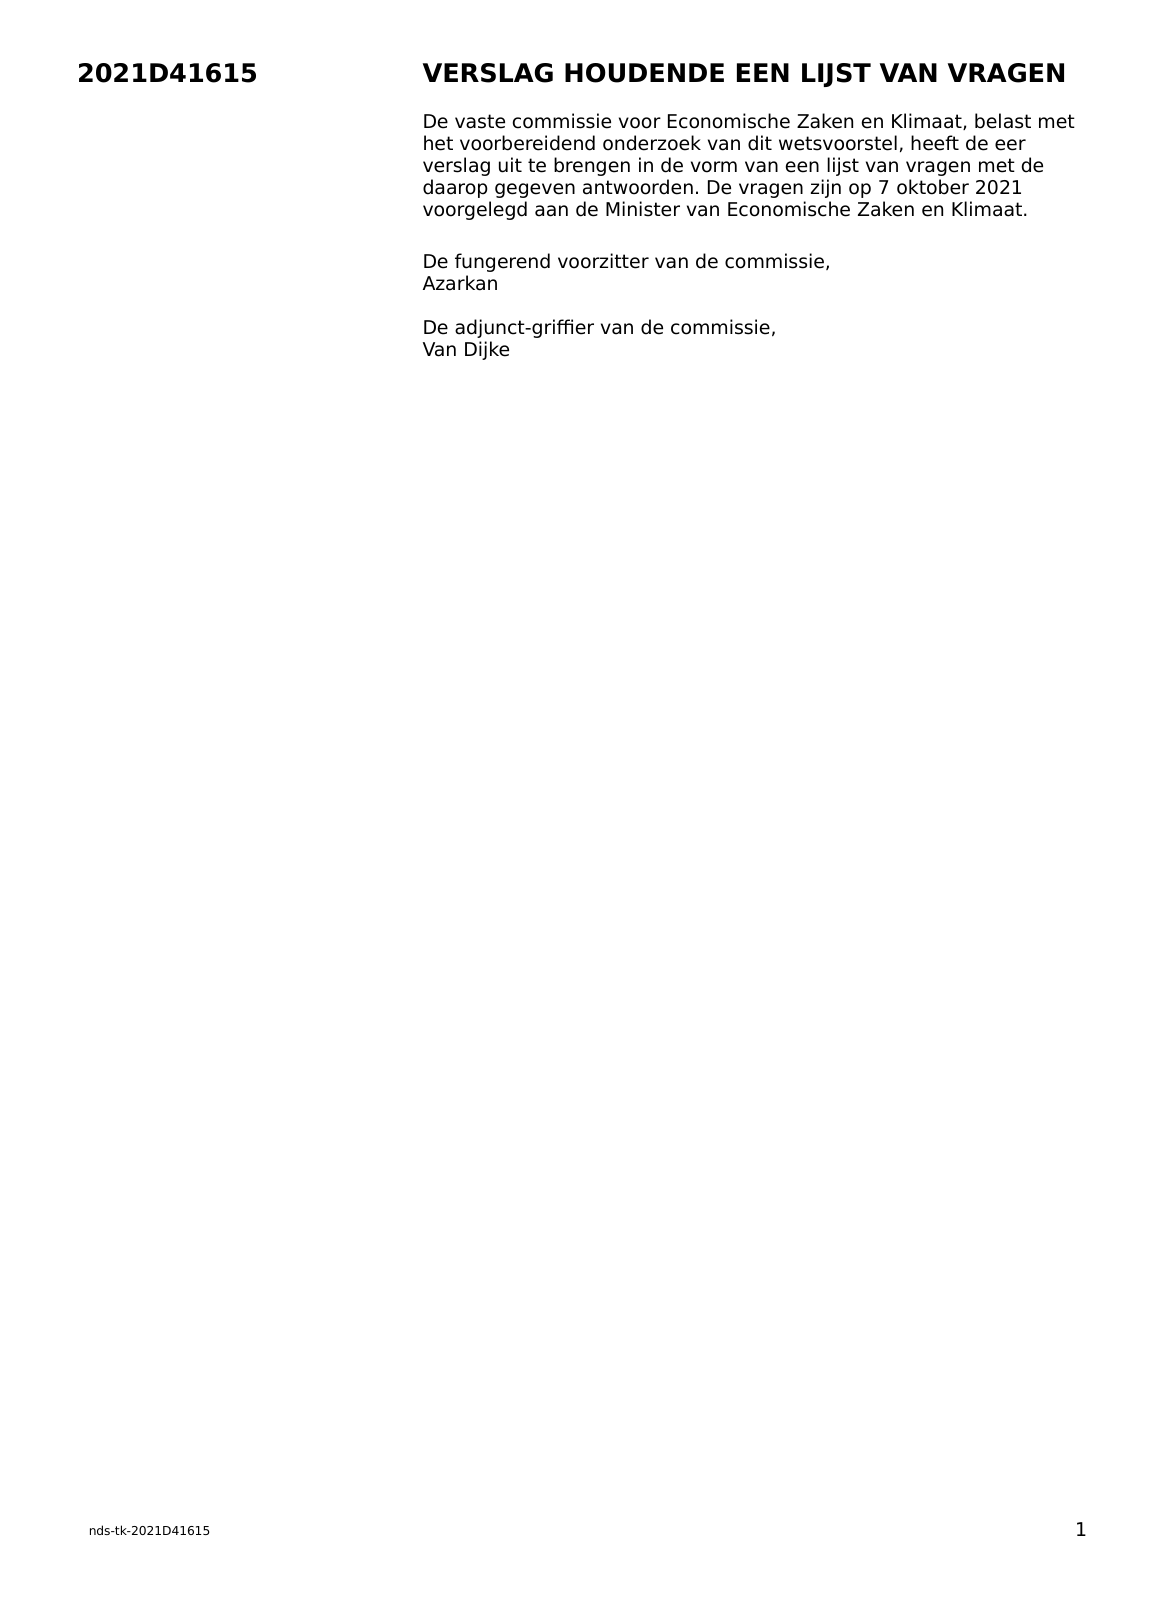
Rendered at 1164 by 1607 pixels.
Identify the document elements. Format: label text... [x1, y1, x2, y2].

text De vaste commissie voor Economische Zaken en Klimaat, belast met het voorbereidend onderzoek van dit wetsvoorstel, heeft de eer verslag uit te brengen in de vorm van een lijst van vragen met de daarop gegeven antwoorden. De vragen zijn op 7 oktober 2021 voorgelegd aan de Minister van Economische Zaken en Klimaat. [422, 111, 1087, 221]
text De adjunct-griffier van de commissie, Van Dijke [422, 317, 1087, 361]
text De fungerend voorzitter van de commissie, Azarkan [422, 251, 1087, 295]
text 2021D41615 VERSLAG HOUDENDE EEN LIJST VAN VRAGEN [77, 59, 1087, 89]
text nds-tk-2021D41615 [88, 1524, 323, 1538]
